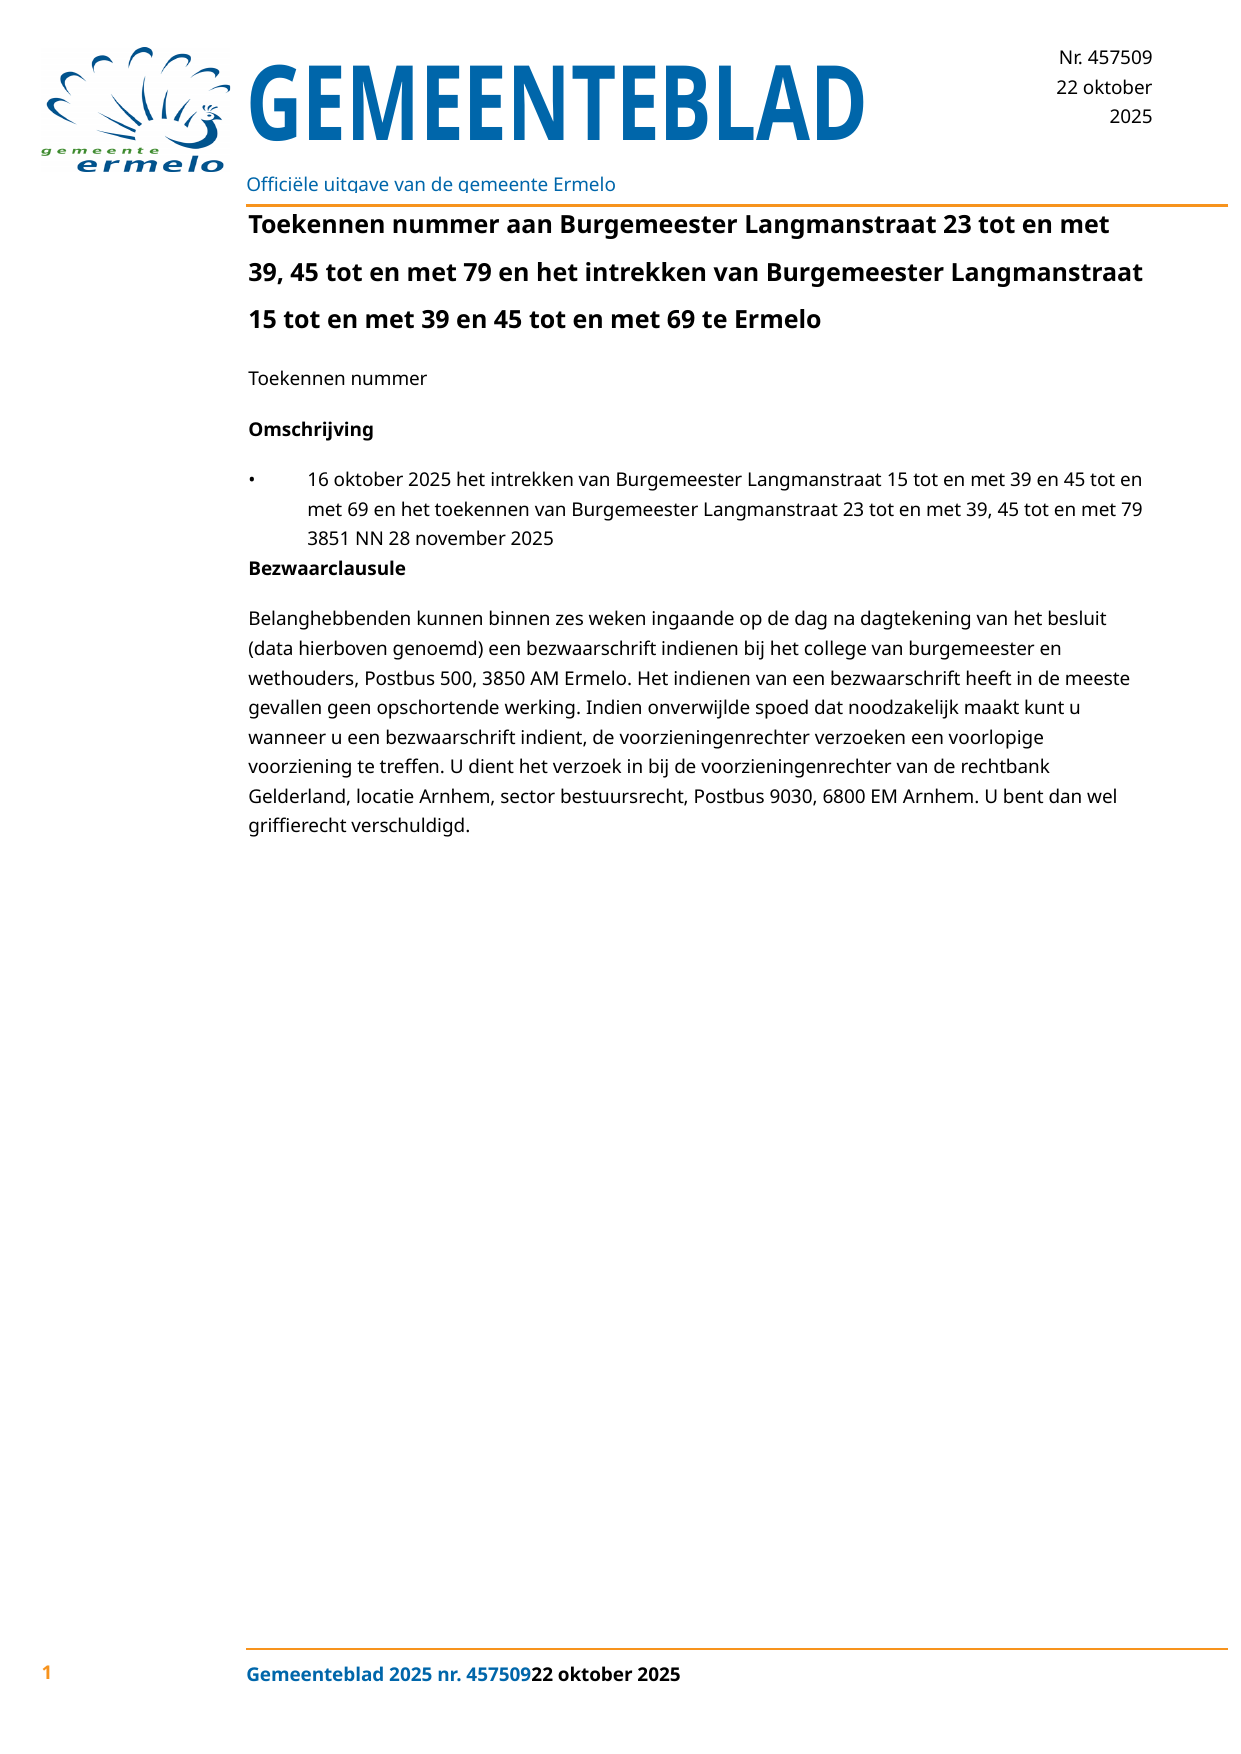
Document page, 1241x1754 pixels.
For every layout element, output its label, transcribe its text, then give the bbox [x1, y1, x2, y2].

text Bezwaarclausule [248, 555, 1152, 581]
text Toekennen nummer [248, 366, 1152, 391]
text Toekennen nummer aan Burgemeester Langmanstraat 23 tot en met 39, 45 tot en met 79 en het intrekken van Burgemeester Langmanstraat 15 tot en met 39 en 45 tot en met 69 te Ermelo [248, 207, 1152, 336]
picture [41, 47, 231, 172]
list 16 oktober 2025 het intrekken van Burgemeester Langmanstraat 15 tot en met 39 en 45 tot en met 69 en het toekennen van Burgemeester Langmanstraat 23 tot en met 39, 45 tot en met 79 3851 NN 28 november 2025 [248, 466, 1152, 551]
text Omschrijving [248, 416, 1152, 442]
text Belanghebbenden kunnen binnen zes weken ingaande op de dag na dagtekening van het besluit (data hierboven genoemd) een bezwaarschrift indienen bij het college van burgemeester en wethouders, Postbus 500, 3850 AM Ermelo. Het indienen van een bezwaarschrift heeft in de meeste gevallen geen opschortende werking. Indien onverwijlde spoed dat noodzakelijk maakt kunt u wanneer u een bezwaarschrift indient, de voorzieningenrechter verzoeken een voorlopige voorziening te treffen. U dient het verzoek in bij de voorzieningenrechter van de rechtbank Gelderland, locatie Arnhem, sector bestuursrecht, Postbus 9030, 6800 EM Arnhem. U bent dan wel griffierecht verschuldigd. [248, 606, 1152, 838]
